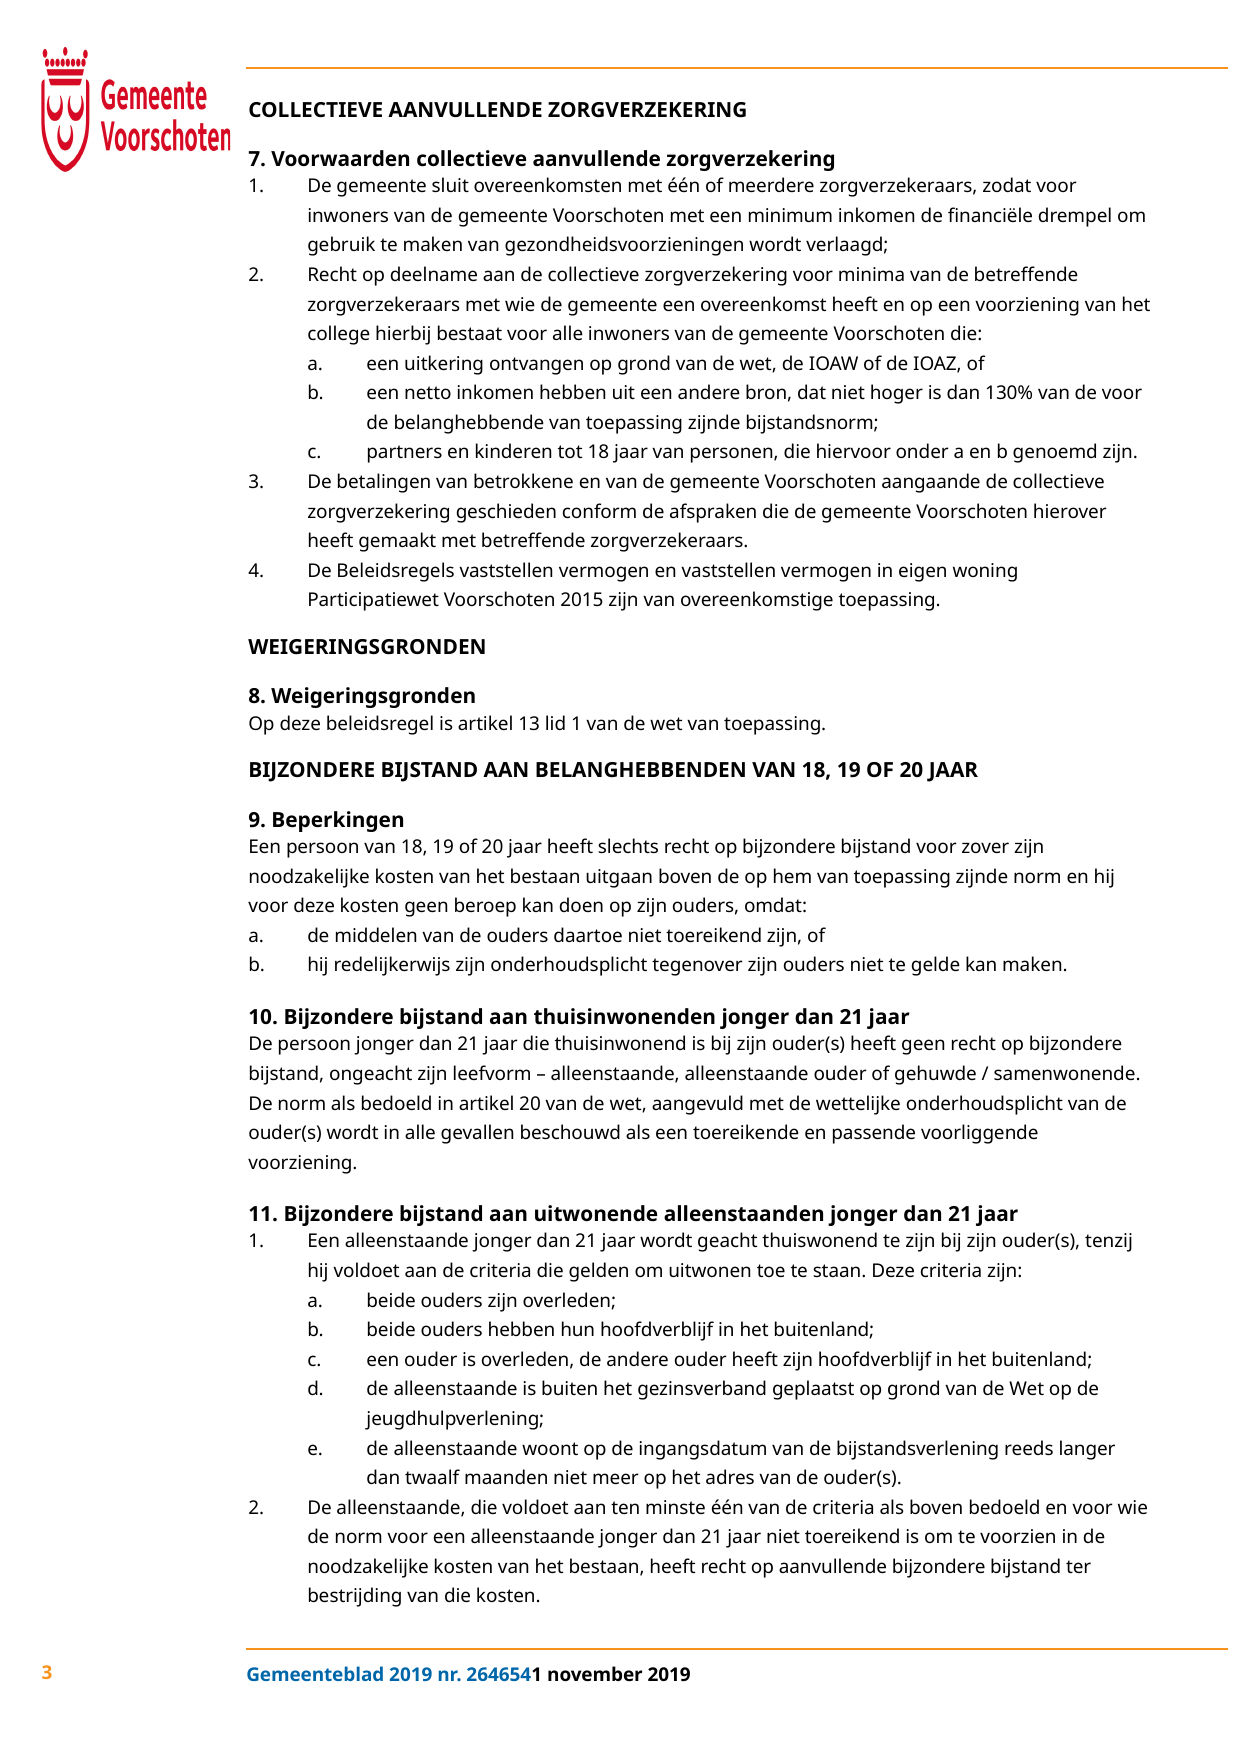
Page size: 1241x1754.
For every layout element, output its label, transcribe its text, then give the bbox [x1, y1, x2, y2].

list De alleenstaande, die voldoet aan ten minste één van de criteria als boven bedoeld en voor wie de norm voor een alleenstaande jonger dan 21 jaar niet toereikend is om te voorzien in de noodzakelijke kosten van het bestaan, heeft recht op aanvullende bijzondere bijstand ter bestrijding van die kosten. [248, 1494, 1152, 1608]
list beide ouders hebben hun hoofdverblijf in het buitenland; [307, 1316, 1152, 1342]
list de alleenstaande woont op de ingangsdatum van de bijstandsverlening reeds langer dan twaalf maanden niet meer op het adres van de ouder(s). [307, 1435, 1152, 1490]
text Een persoon van 18, 19 of 20 jaar heeft slechts recht op bijzondere bijstand voor zover zijn noodzakelijke kosten van het bestaan uitgaan boven de op hem van toepassing zijnde norm en hij voor deze kosten geen beroep kan doen op zijn ouders, omdat: [248, 833, 1152, 918]
text 11. Bijzondere bijstand aan uitwonende alleenstaanden jonger dan 21 jaar [248, 1199, 1152, 1228]
text De persoon jonger dan 21 jaar die thuisinwonend is bij zijn ouder(s) heeft geen recht op bijzondere bijstand, ongeacht zijn leefvorm – alleenstaande, alleenstaande ouder of gehuwde / samenwonende. De norm als bedoeld in artikel 20 van de wet, aangevuld met de wettelijke onderhoudsplicht van de ouder(s) wordt in alle gevallen beschouwd als een toereikende en passende voorliggende voorziening. [248, 1031, 1152, 1174]
text 10. Bijzondere bijstand aan thuisinwonenden jonger dan 21 jaar [248, 1002, 1152, 1031]
list partners en kinderen tot 18 jaar van personen, die hiervoor onder a en b genoemd zijn. [307, 439, 1152, 464]
text 7. Voorwaarden collectieve aanvullende zorgverzekering [248, 144, 1152, 172]
text 8. Weigeringsgronden [248, 682, 1152, 710]
list de alleenstaande is buiten het gezinsverband geplaatst op grond van de Wet op de jeugdhulpverlening; [307, 1376, 1152, 1431]
list beide ouders zijn overleden; [307, 1287, 1152, 1313]
list De betalingen van betrokkene en van de gemeente Voorschoten aangaande de collectieve zorgverzekering geschieden conform de afspraken die de gemeente Voorschoten hierover heeft gemaakt met betreffende zorgverzekeraars. [248, 468, 1152, 553]
text COLLECTIEVE AANVULLENDE ZORGVERZEKERING [248, 95, 1152, 123]
list een uitkering ontvangen op grond van de wet, de IOAW of de IOAZ, of [307, 350, 1152, 376]
text 9. Beperkingen [248, 805, 1152, 833]
list De gemeente sluit overeenkomsten met één of meerdere zorgverzekeraars, zodat voor inwoners van de gemeente Voorschoten met een minimum inkomen de financiële drempel om gebruik te maken van gezondheidsvoorzieningen wordt verlaagd; [248, 172, 1152, 257]
list een netto inkomen hebben uit een andere bron, dat niet hoger is dan 130% van de voor de belanghebbende van toepassing zijnde bijstandsnorm; [307, 379, 1152, 435]
list de middelen van de ouders daartoe niet toereikend zijn, of [248, 922, 1152, 948]
list Recht op deelname aan de collectieve zorgverzekering voor minima van de betreffende zorgverzekeraars met wie de gemeente een overeenkomst heeft en op een voorziening van het college hierbij bestaat voor alle inwoners van de gemeente Voorschoten die: [248, 261, 1152, 346]
list Een alleenstaande jonger dan 21 jaar wordt geacht thuiswonend te zijn bij zijn ouder(s), tenzij hij voldoet aan de criteria die gelden om uitwonen toe te staan. Deze criteria zijn: [248, 1228, 1152, 1283]
list hij redelijkerwijs zijn onderhoudsplicht tegenover zijn ouders niet te gelde kan maken. [248, 952, 1152, 977]
text Op deze beleidsregel is artikel 13 lid 1 van de wet van toepassing. [248, 710, 1152, 736]
picture [41, 47, 231, 172]
text BIJZONDERE BIJSTAND AAN BELANGHEBBENDEN VAN 18, 19 OF 20 JAAR [248, 756, 1152, 784]
text WEIGERINGSGRONDEN [248, 632, 1152, 661]
list De Beleidsregels vaststellen vermogen en vaststellen vermogen in eigen woning Participatiewet Voorschoten 2015 zijn van overeenkomstige toepassing. [248, 557, 1152, 612]
list een ouder is overleden, de andere ouder heeft zijn hoofdverblijf in het buitenland; [307, 1346, 1152, 1372]
